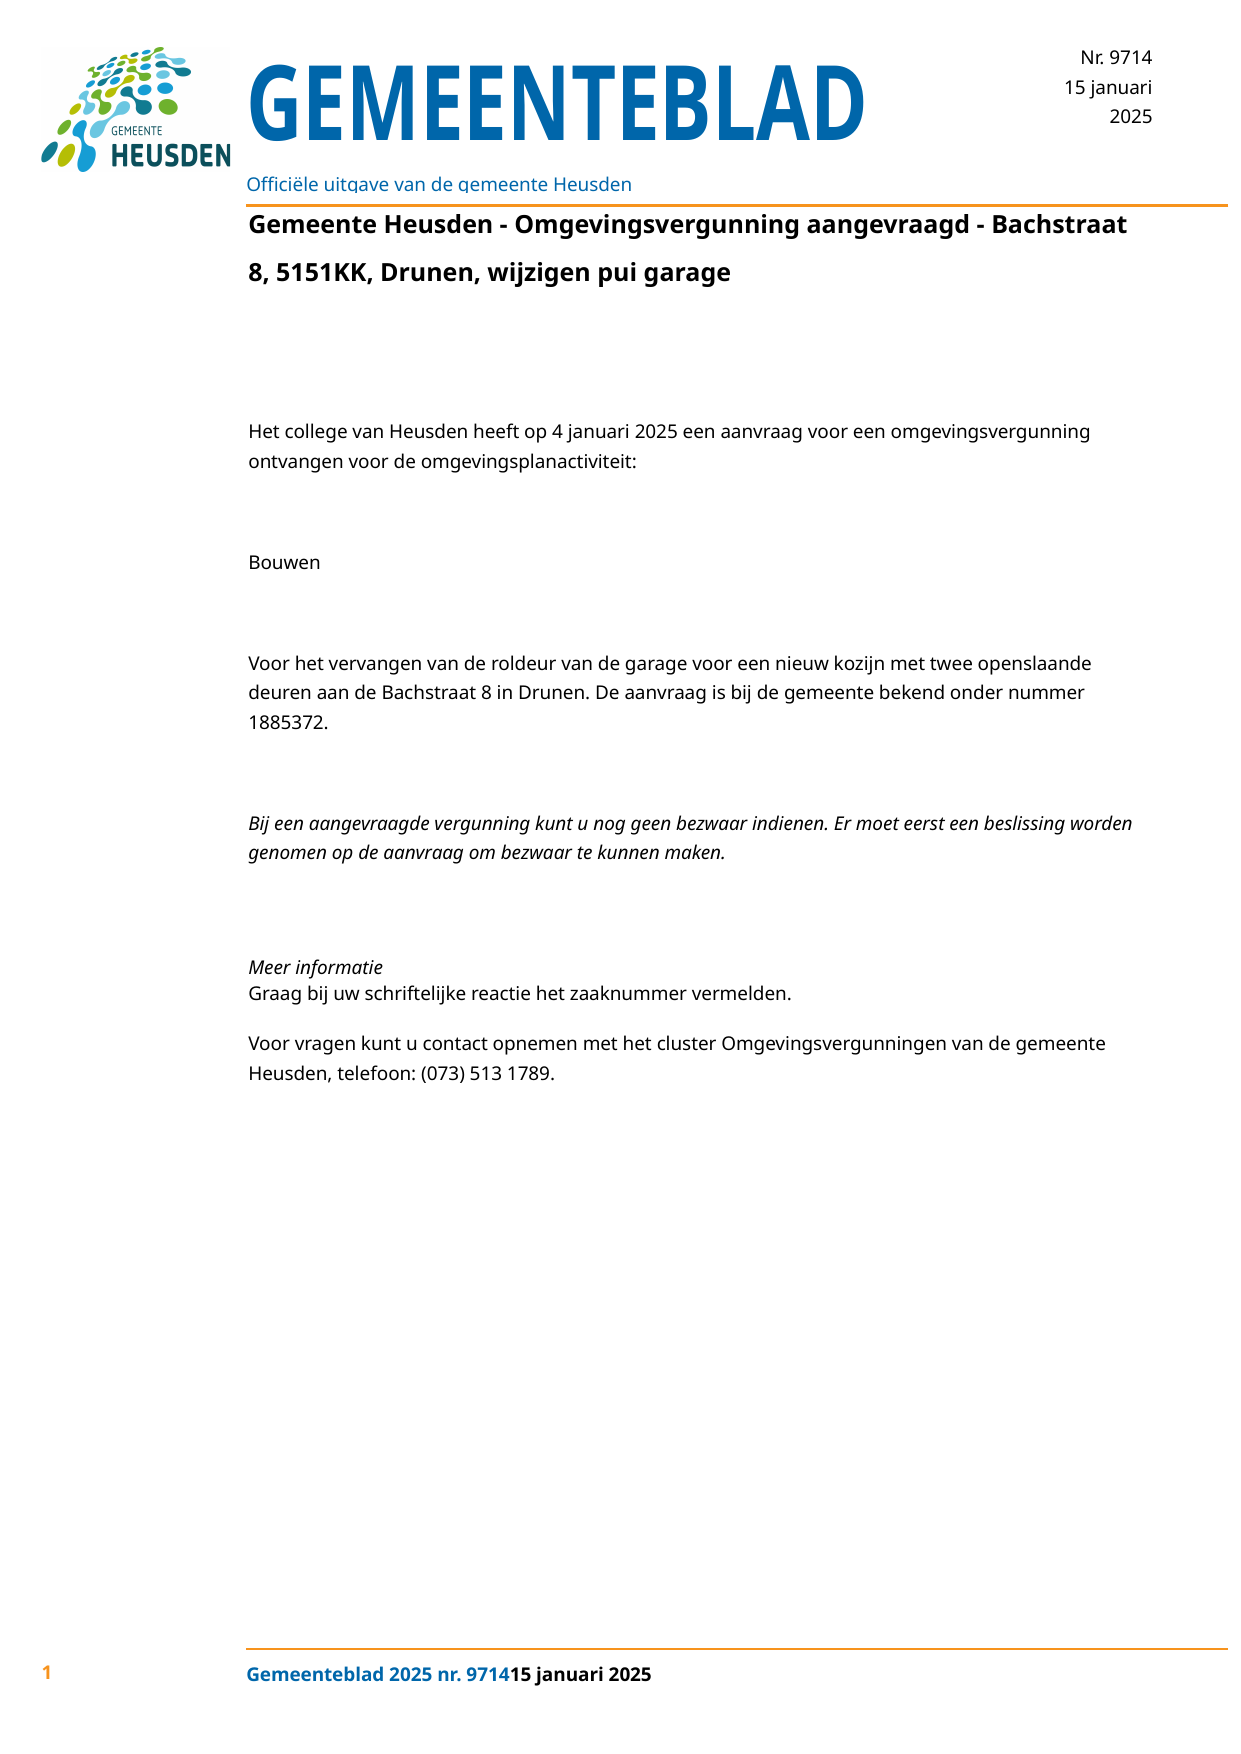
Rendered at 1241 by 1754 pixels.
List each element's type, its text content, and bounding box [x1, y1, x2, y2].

text Voor vragen kunt u contact opnemen met het cluster Omgevingsvergunningen van de gemeente Heusden, telefoon: (073) 513 1789. [248, 1030, 1152, 1085]
text Het college van Heusden heeft op 4 januari 2025 een aanvraag voor een omgevingsvergunning ontvangen voor de omgevingsplanactiviteit: [248, 419, 1152, 474]
text Gemeente Heusden - Omgevingsvergunning aangevraagd - Bachstraat 8, 5151KK, Drunen, wijzigen pui garage [248, 207, 1152, 288]
text Graag bij uw schriftelijke reactie het zaaknummer vermelden. [248, 980, 1152, 1005]
picture [41, 47, 231, 172]
text Bouwen [248, 549, 1152, 575]
text Voor het vervangen van de roldeur van de garage voor een nieuw kozijn met twee openslaande deuren aan de Bachstraat 8 in Drunen. De aanvraag is bij de gemeente bekend onder nummer 1885372. [248, 650, 1152, 735]
text Meer informatie [248, 954, 1152, 980]
text Bij een aangevraagde vergunning kunt u nog geen bezwaar indienen. Er moet eerst een beslissing worden genomen op de aanvraag om bezwaar te kunnen maken. [248, 810, 1152, 865]
